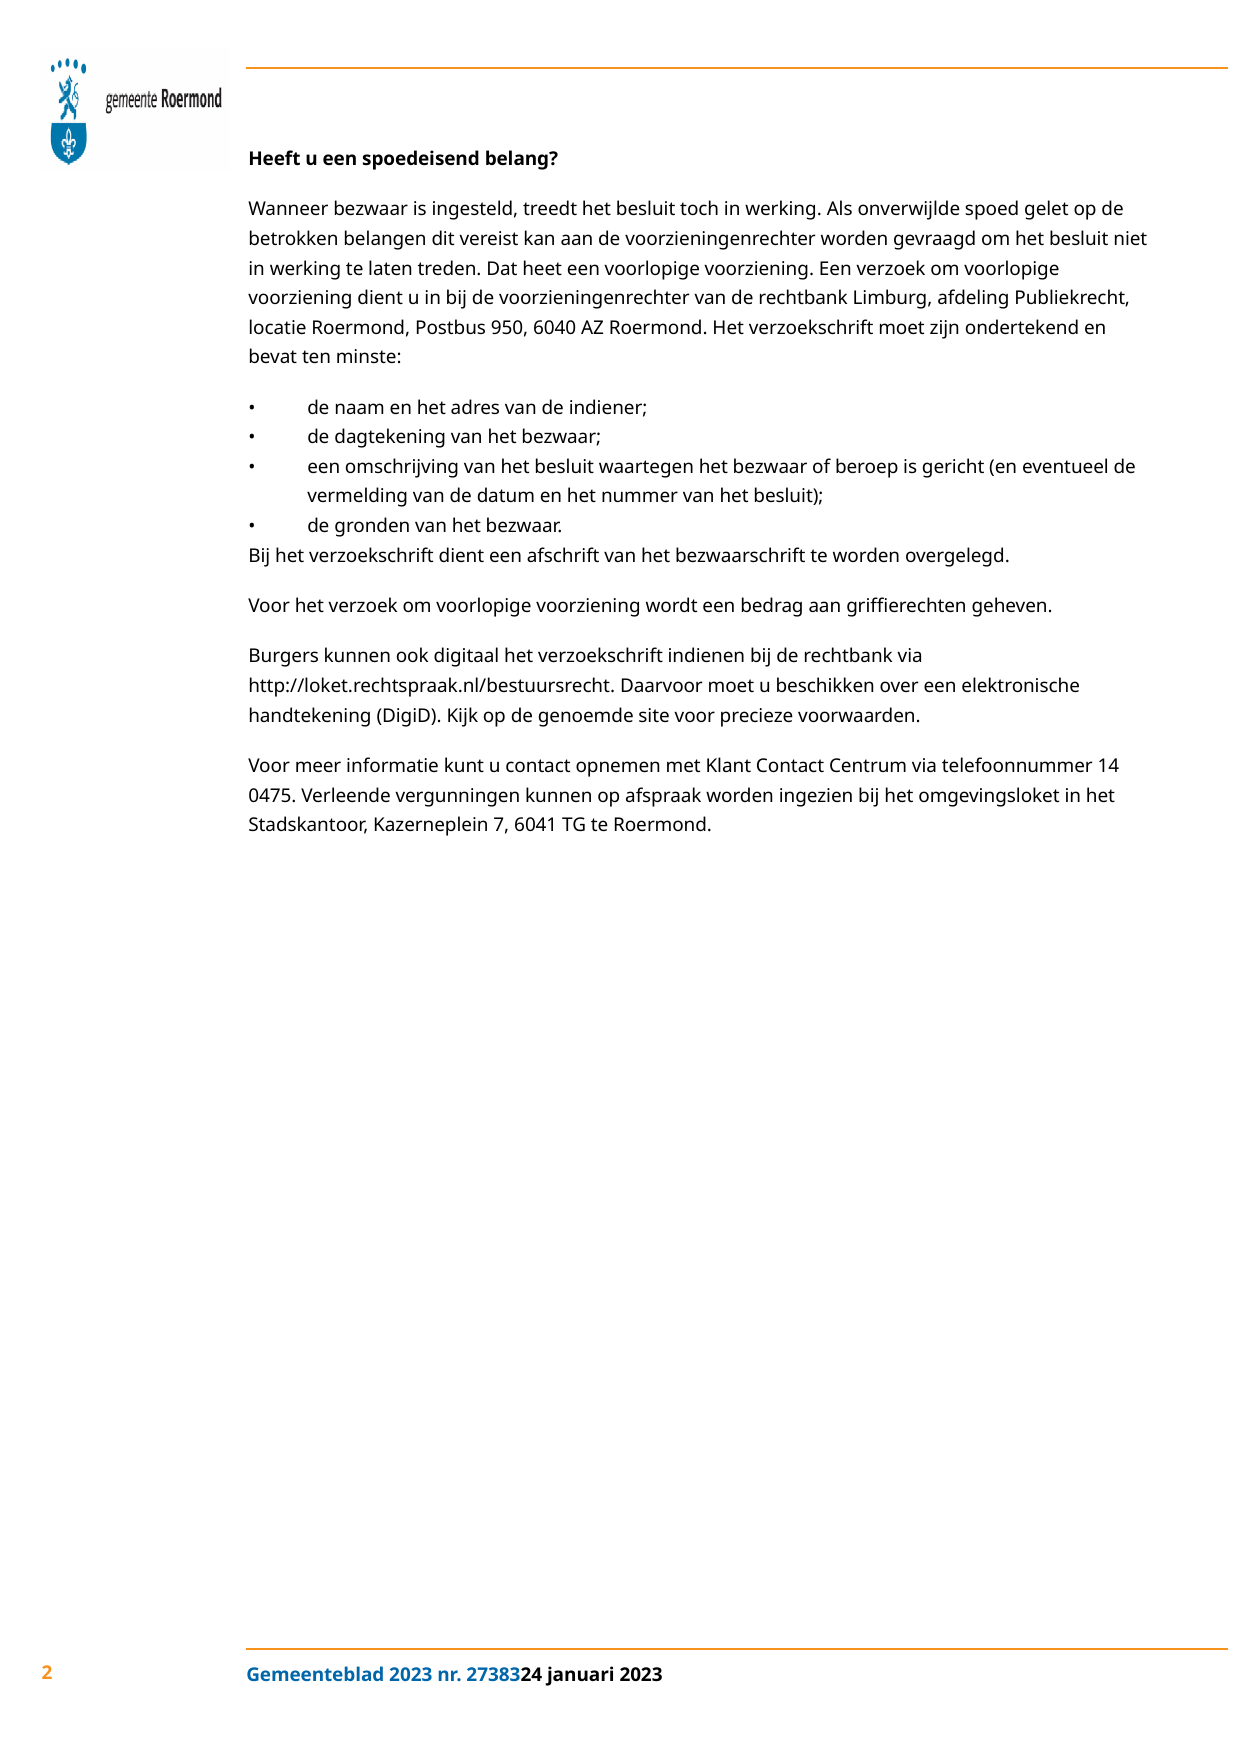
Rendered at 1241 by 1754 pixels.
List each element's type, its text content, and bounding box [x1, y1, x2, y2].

list een omschrijving van het besluit waartegen het bezwaar of beroep is gericht (en eventueel de vermelding van de datum en het nummer van het besluit); [248, 453, 1152, 508]
text Heeft u een spoedeisend belang? [248, 145, 1152, 171]
text Bij het verzoekschrift dient een afschrift van het bezwaarschrift te worden overgelegd. [248, 542, 1152, 568]
text Burgers kunnen ook digitaal het verzoekschrift indienen bij de rechtbank via http://loket.rechtspraak.nl/bestuursrecht. Daarvoor moet u beschikken over een elektronische handtekening (DigiD). Kijk op de genoemde site voor precieze voorwaarden. [248, 643, 1152, 728]
list de gronden van het bezwaar. [248, 512, 1152, 538]
list de dagtekening van het bezwaar; [248, 423, 1152, 449]
text Wanneer bezwaar is ingesteld, treedt het besluit toch in werking. Als onverwijlde spoed gelet op de betrokken belangen dit vereist kan aan de voorzieningenrechter worden gevraagd om het besluit niet in werking te laten treden. Dat heet een voorlopige voorziening. Een verzoek om voorlopige voorziening dient u in bij de voorzieningenrechter van de rechtbank Limburg, afdeling Publiekrecht, locatie Roermond, Postbus 950, 6040 AZ Roermond. Het verzoekschrift moet zijn ondertekend en bevat ten minste: [248, 196, 1152, 369]
picture [41, 47, 231, 172]
text Voor het verzoek om voorlopige voorziening wordt een bedrag aan griffierechten geheven. [248, 592, 1152, 618]
list de naam en het adres van de indiener; [248, 394, 1152, 420]
text Voor meer informatie kunt u contact opnemen met Klant Contact Centrum via telefoonnummer 14 0475. Verleende vergunningen kunnen op afspraak worden ingezien bij het omgevingsloket in het Stadskantoor, Kazerneplein 7, 6041 TG te Roermond. [248, 752, 1152, 837]
